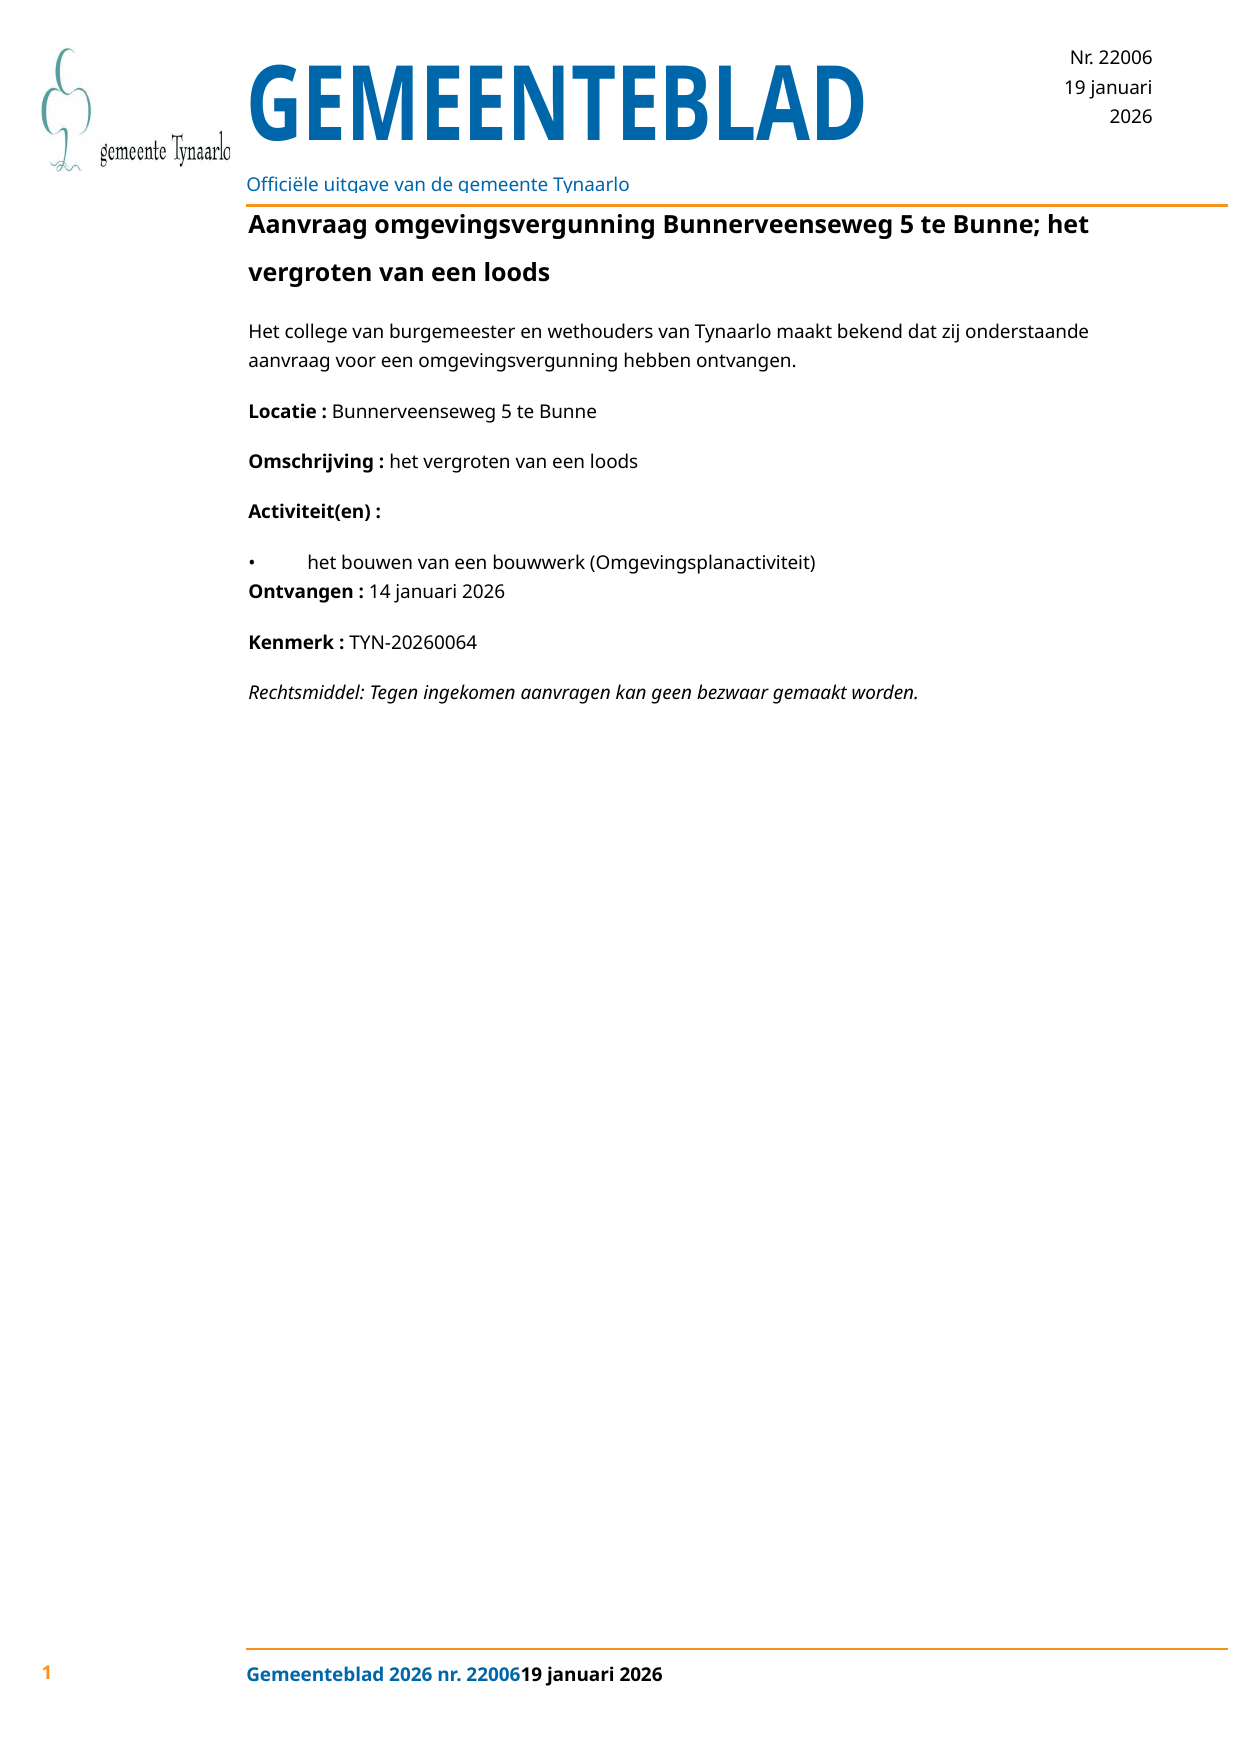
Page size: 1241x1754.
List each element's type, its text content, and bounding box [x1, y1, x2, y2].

text Aanvraag omgevingsvergunning Bunnerveenseweg 5 te Bunne; het vergroten van een loods [248, 207, 1152, 288]
text Activiteit(en) : [248, 499, 1152, 524]
text Kenmerk : TYN-20260064 [248, 629, 1152, 655]
text Rechtsmiddel: Tegen ingekomen aanvragen kan geen bezwaar gemaakt worden. [248, 679, 1152, 705]
text Ontvangen : 14 januari 2026 [248, 579, 1152, 604]
text Omschrijving : het vergroten van een loods [248, 448, 1152, 474]
text Locatie : Bunnerveenseweg 5 te Bunne [248, 398, 1152, 424]
picture [41, 47, 231, 172]
text Het college van burgemeester en wethouders van Tynaarlo maakt bekend dat zij onderstaande aanvraag voor een omgevingsvergunning hebben ontvangen. [248, 318, 1152, 373]
list het bouwen van een bouwwerk (Omgevingsplanactiviteit) [248, 549, 1152, 575]
